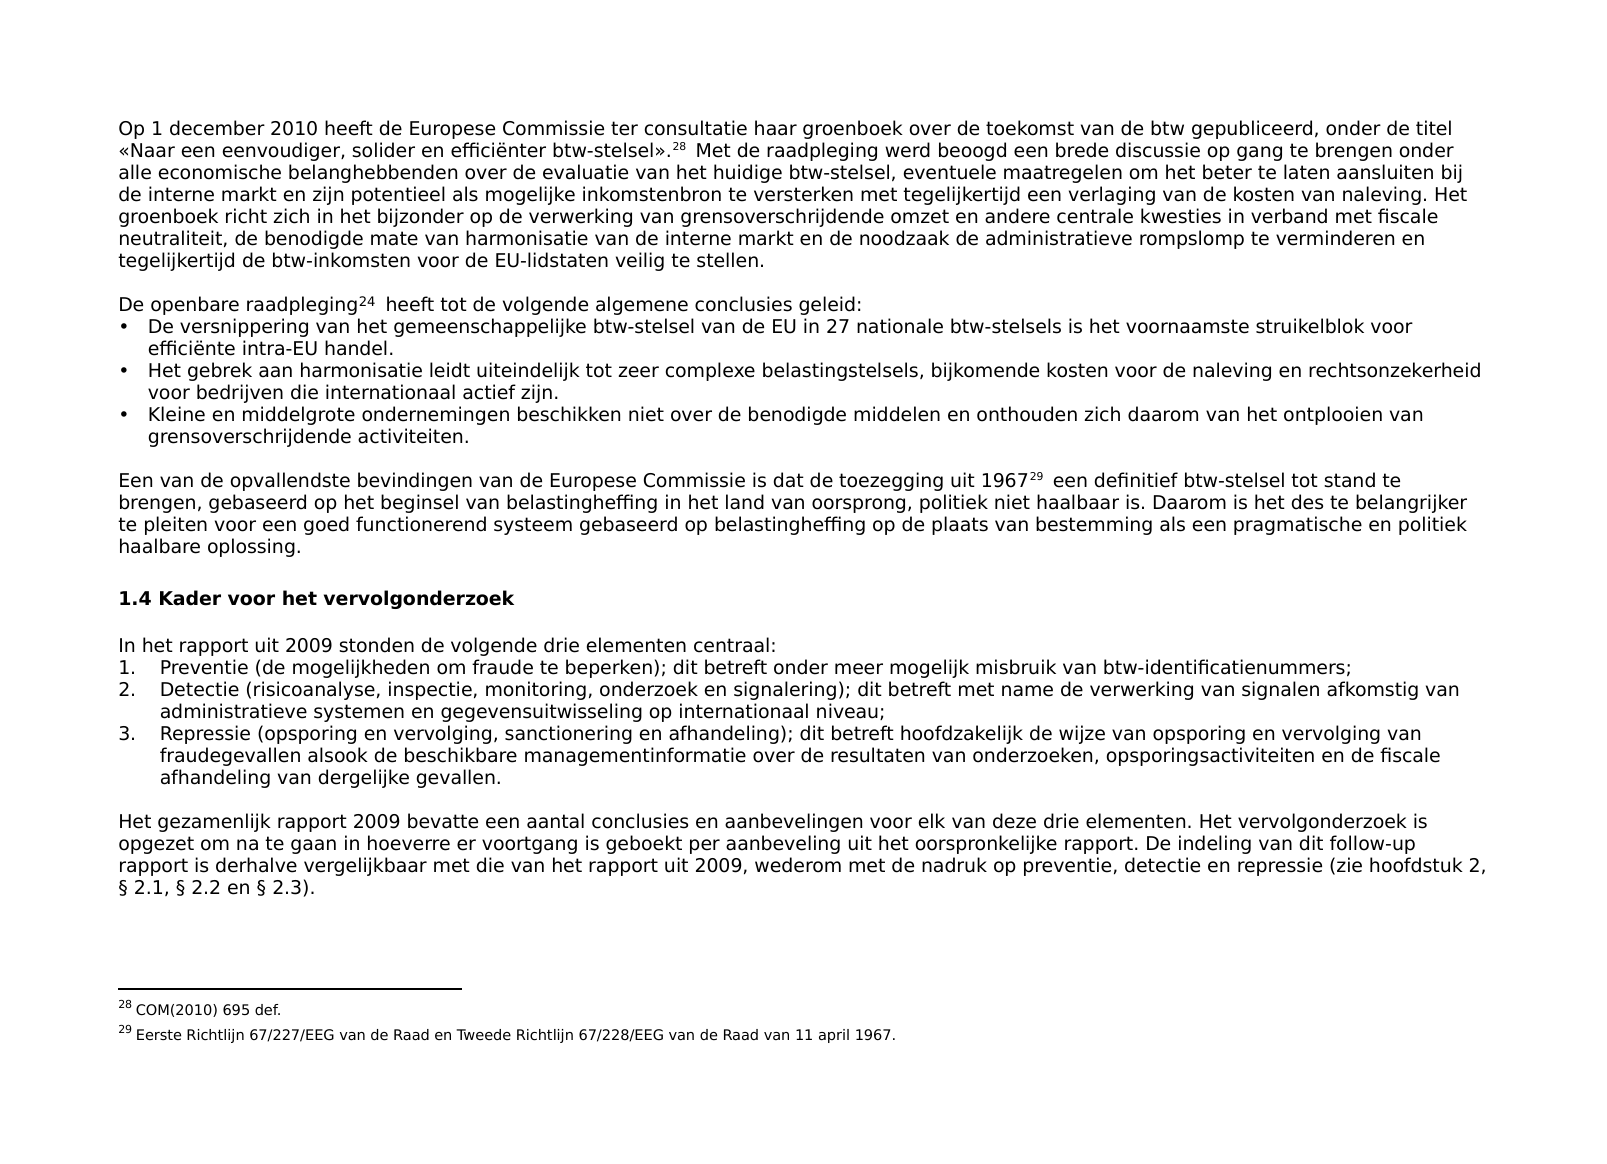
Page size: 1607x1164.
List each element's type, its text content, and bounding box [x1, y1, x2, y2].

text • Het gebrek aan harmonisatie leidt uiteindelijk tot zeer complexe belastingstelsels, bijkomende kosten voor de naleving en rechtsonzekerheid voor bedrijven die internationaal actief zijn. [118, 360, 1488, 404]
text Het gezamenlijk rapport 2009 bevatte een aantal conclusies en aanbevelingen voor elk van deze drie elementen. Het vervolgonderzoek is opgezet om na te gaan in hoeverre er voortgang is geboekt per aanbeveling uit het oorspronkelijke rapport. De indeling van dit follow-up rapport is derhalve vergelijkbaar met die van het rapport uit 2009, wederom met de nadruk op preventie, detectie en repressie (zie hoofdstuk 2, § 2.1, § 2.2 en § 2.3). [118, 811, 1488, 899]
text In het rapport uit 2009 stonden de volgende drie elementen centraal: [118, 635, 1488, 657]
text Eerste Richtlijn 67/227/EEG van de Raad en Tweede Richtlijn 67/228/EEG van de Raad van 11 april 1967. [118, 1023, 1488, 1045]
text COM(2010) 695 def. [118, 998, 1488, 1020]
text Op 1 december 2010 heeft de Europese Commissie ter consultatie haar groenboek over de toekomst van de btw gepubliceerd, onder de titel «Naar een eenvoudiger, solider en efficiënter btw-stelsel». Met de raadpleging werd beoogd een brede discussie op gang te brengen onder alle economische belanghebbenden over de evaluatie van het huidige btw-stelsel, eventuele maatregelen om het beter te laten aansluiten bij de interne markt en zijn potentieel als mogelijke inkomstenbron te versterken met tegelijkertijd een verlaging van de kosten van naleving. Het groenboek richt zich in het bijzonder op de verwerking van grensoverschrijdende omzet en andere centrale kwesties in verband met fiscale neutraliteit, de benodigde mate van harmonisatie van de interne markt en de noodzaak de administratieve rompslomp te verminderen en tegelijkertijd de btw-inkomsten voor de EU-lidstaten veilig te stellen. [118, 118, 1488, 272]
text De openbare raadpleging24 heeft tot de volgende algemene conclusies geleid: [118, 294, 1488, 316]
text • Kleine en middelgrote ondernemingen beschikken niet over de benodigde middelen en onthouden zich daarom van het ontplooien van grensoverschrijdende activiteiten. [118, 404, 1488, 448]
text 3. Repressie (opsporing en vervolging, sanctionering en afhandeling); dit betreft hoofdzakelijk de wijze van opsporing en vervolging van fraudegevallen alsook de beschikbare managementinformatie over de resultaten van onderzoeken, opsporingsactiviteiten en de fiscale afhandeling van dergelijke gevallen. [118, 723, 1488, 789]
subtitle 1.4 Kader voor het vervolgonderzoek [118, 588, 1488, 610]
text Een van de opvallendste bevindingen van de Europese Commissie is dat de toezegging uit 1967 een definitief btw-stelsel tot stand te brengen, gebaseerd op het beginsel van belastingheffing in het land van oorsprong, politiek niet haalbaar is. Daarom is het des te belangrijker te pleiten voor een goed functionerend systeem gebaseerd op belastingheffing op de plaats van bestemming als een pragmatische en politiek haalbare oplossing. [118, 470, 1488, 558]
text 1. Preventie (de mogelijkheden om fraude te beperken); dit betreft onder meer mogelijk misbruik van btw-identificatienummers; [118, 657, 1488, 679]
text 2. Detectie (risicoanalyse, inspectie, monitoring, onderzoek en signalering); dit betreft met name de verwerking van signalen afkomstig van administratieve systemen en gegevensuitwisseling op internationaal niveau; [118, 679, 1488, 723]
text • De versnippering van het gemeenschappelijke btw-stelsel van de EU in 27 nationale btw-stelsels is het voornaamste struikelblok voor efficiënte intra-EU handel. [118, 316, 1488, 360]
